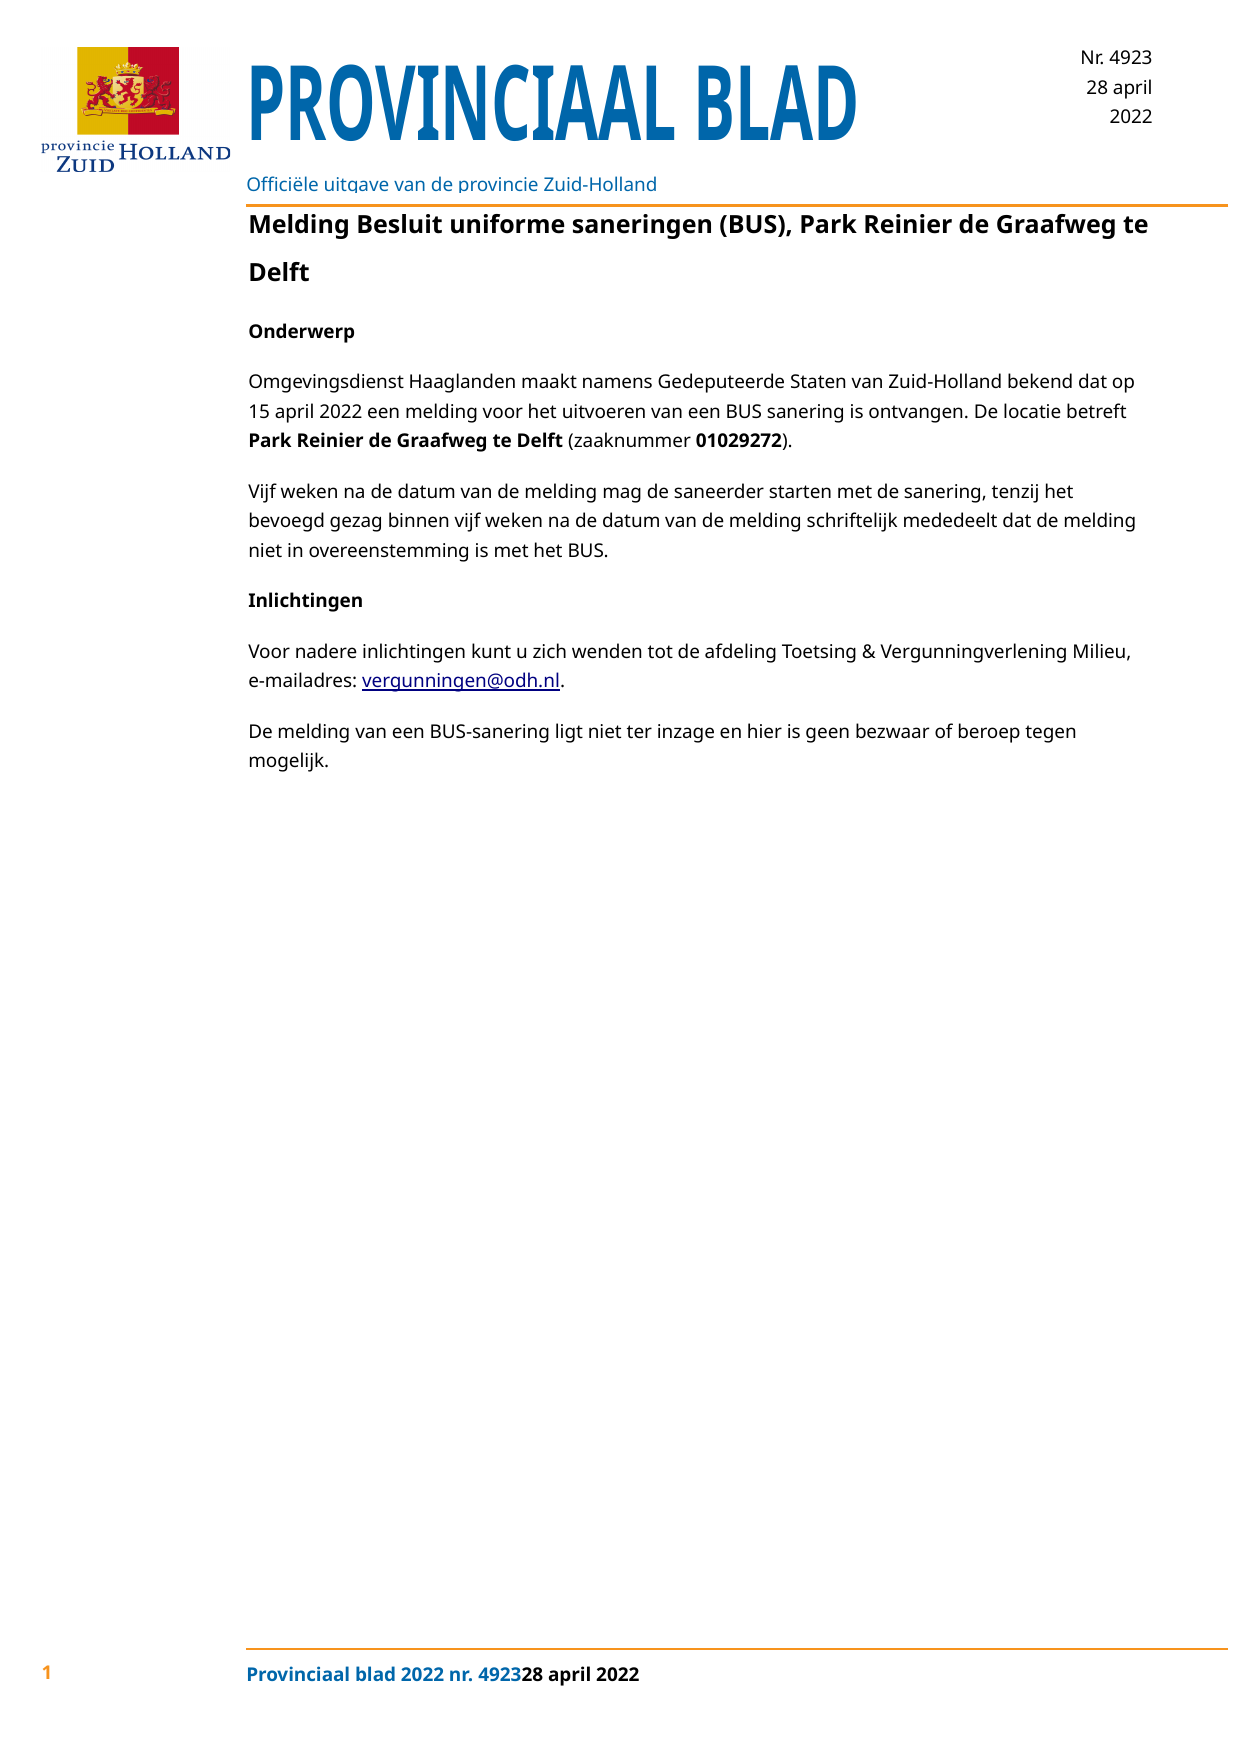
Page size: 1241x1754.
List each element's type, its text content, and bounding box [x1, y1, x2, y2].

text Melding Besluit uniforme saneringen (BUS), Park Reinier de Graafweg te Delft [248, 207, 1152, 288]
text Vijf weken na de datum van de melding mag de saneerder starten met de sanering, tenzij het bevoegd gezag binnen vijf weken na de datum van de melding schriftelijk mededeelt dat de melding niet in overeenstemming is met het BUS. [248, 478, 1152, 563]
text Voor nadere inlichtingen kunt u zich wenden tot de afdeling Toetsing & Vergunningverlening Milieu, e-mailadres: vergunningen@odh.nl. [248, 638, 1152, 693]
picture [41, 47, 231, 172]
text De melding van een BUS-sanering ligt niet ter inzage en hier is geen bezwaar of beroep tegen mogelijk. [248, 718, 1152, 773]
text Inlichtingen [248, 587, 1152, 613]
text Omgevingsdienst Haaglanden maakt namens Gedeputeerde Staten van Zuid-Holland bekend dat op 15 april 2022 een melding voor het uitvoeren van een BUS sanering is ontvangen. De locatie betreft Park Reinier de Graafweg te Delft (zaaknummer 01029272). [248, 368, 1152, 453]
text Onderwerp [248, 318, 1152, 344]
